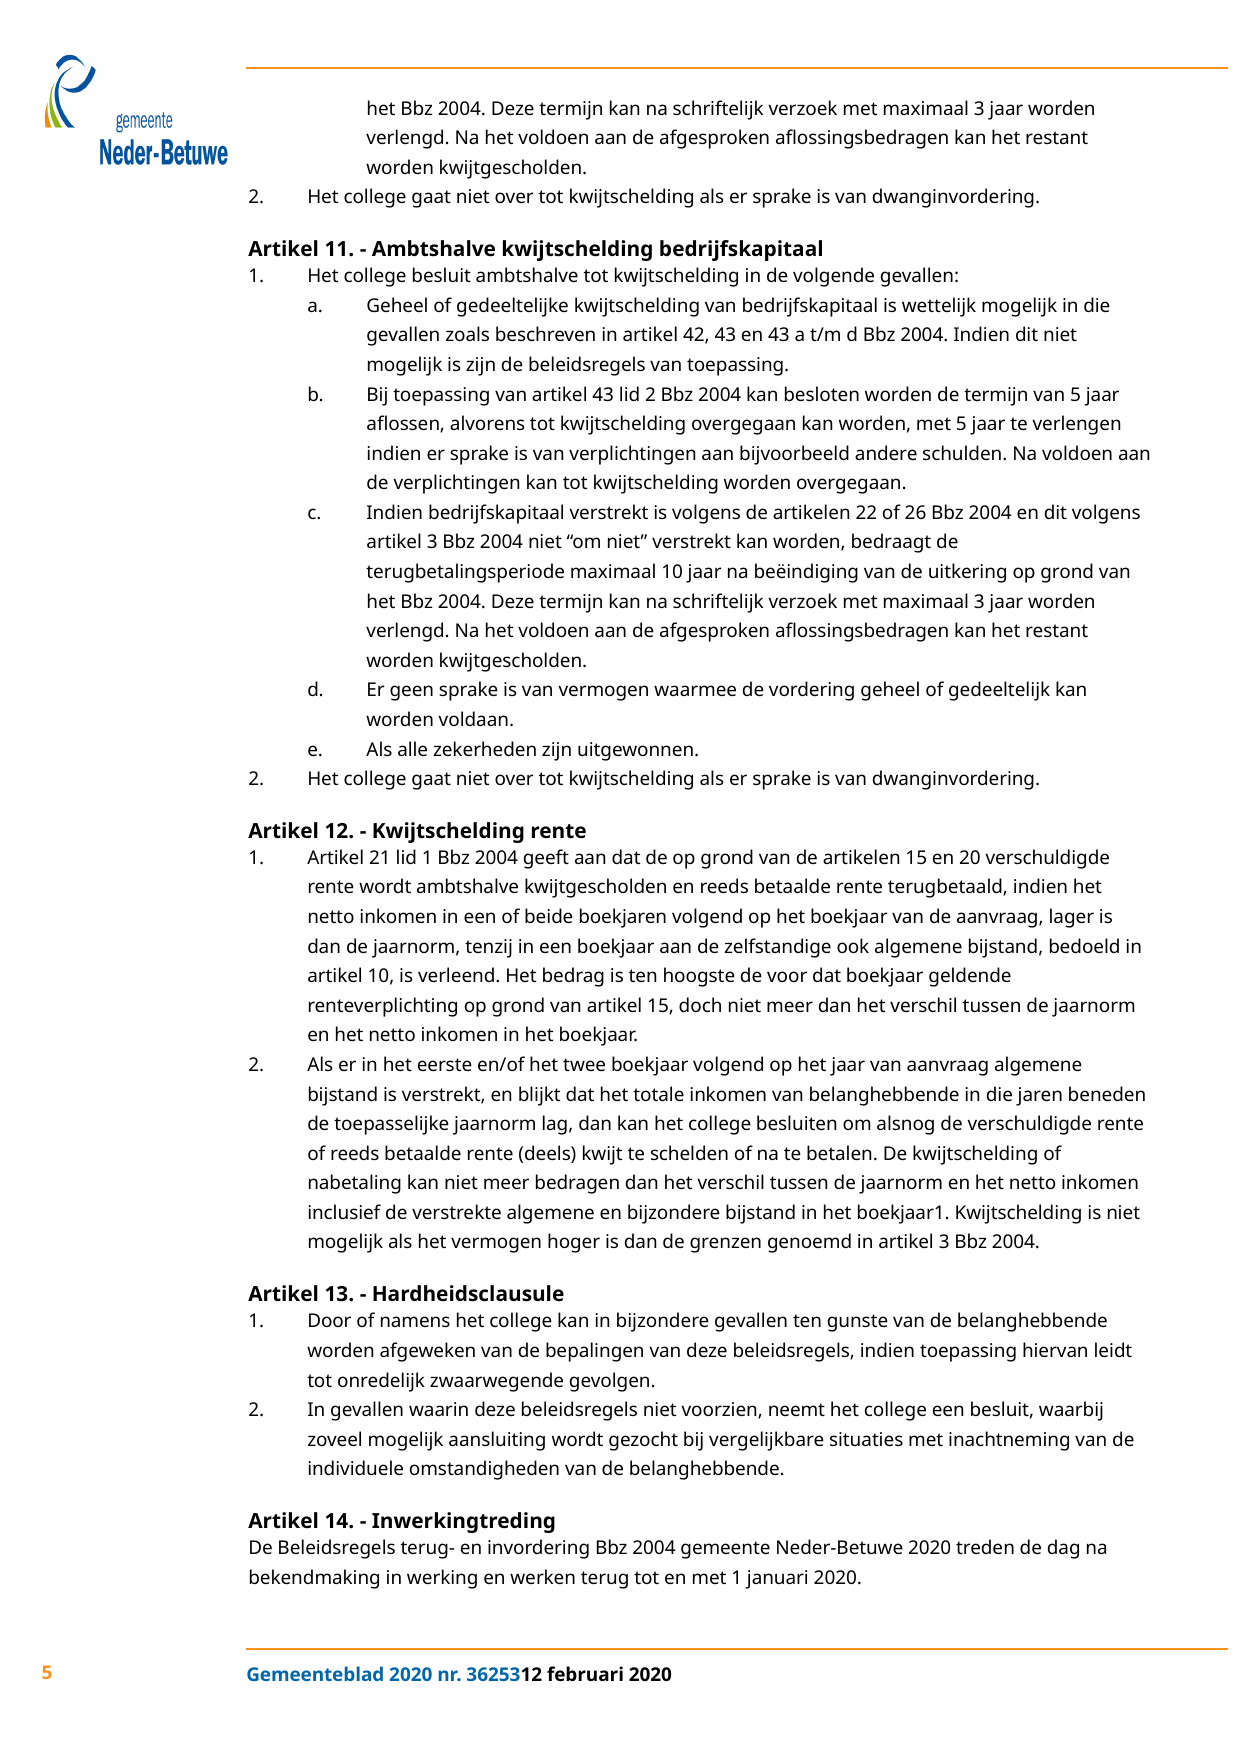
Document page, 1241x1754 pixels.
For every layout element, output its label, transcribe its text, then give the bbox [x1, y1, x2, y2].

list Er geen sprake is van vermogen waarmee de vordering geheel of gedeeltelijk kan worden voldaan. [307, 677, 1152, 732]
list In gevallen waarin deze beleidsregels niet voorzien, neemt het college een besluit, waarbij zoveel mogelijk aansluiting wordt gezocht bij vergelijkbare situaties met inachtneming van de individuele omstandigheden van de belanghebbende. [248, 1396, 1152, 1481]
list Geheel of gedeeltelijke kwijtschelding van bedrijfskapitaal is wettelijk mogelijk in die gevallen zoals beschreven in artikel 42, 43 en 43 a t/m d Bbz 2004. Indien dit niet mogelijk is zijn de beleidsregels van toepassing. [307, 292, 1152, 377]
text Artikel 12. - Kwijtschelding rente [248, 816, 1152, 844]
list Indien bedrijfskapitaal verstrekt is volgens de artikelen 22 of 26 Bbz 2004 en dit volgens artikel 3 Bbz 2004 niet “om niet” verstrekt kan worden, bedraagt de terugbetalingsperiode maximaal 10 jaar na beëindiging van de uitkering op grond van het Bbz 2004. Deze termijn kan na schriftelijk verzoek met maximaal 3 jaar worden verlengd. Na het voldoen aan de afgesproken aflossingsbedragen kan het restant worden kwijtgescholden. [307, 499, 1152, 673]
list Het college gaat niet over tot kwijtschelding als er sprake is van dwanginvordering. [248, 183, 1152, 209]
list Door of namens het college kan in bijzondere gevallen ten gunste van de belanghebbende worden afgeweken van de bepalingen van deze beleidsregels, indien toepassing hiervan leidt tot onredelijk zwaarwegende gevolgen. [248, 1308, 1152, 1392]
list Het college gaat niet over tot kwijtschelding als er sprake is van dwanginvordering. [248, 765, 1152, 791]
picture [41, 47, 231, 172]
text Artikel 14. - Inwerkingtreding [248, 1506, 1152, 1534]
list het Bbz 2004. Deze termijn kan na schriftelijk verzoek met maximaal 3 jaar worden verlengd. Na het voldoen aan de afgesproken aflossingsbedragen kan het restant worden kwijtgescholden. [307, 95, 1152, 180]
text Artikel 13. - Hardheidsclausule [248, 1279, 1152, 1308]
list Als er in het eerste en/of het twee boekjaar volgend op het jaar van aanvraag algemene bijstand is verstrekt, en blijkt dat het totale inkomen van belanghebbende in die jaren beneden de toepasselijke jaarnorm lag, dan kan het college besluiten om alsnog de verschuldigde rente of reeds betaalde rente (deels) kwijt te schelden of na te betalen. De kwijtschelding of nabetaling kan niet meer bedragen dan het verschil tussen de jaarnorm en het netto inkomen inclusief de verstrekte algemene en bijzondere bijstand in het boekjaar1. Kwijtschelding is niet mogelijk als het vermogen hoger is dan de grenzen genoemd in artikel 3 Bbz 2004. [248, 1051, 1152, 1254]
text De Beleidsregels terug- en invordering Bbz 2004 gemeente Neder-Betuwe 2020 treden de dag na bekendmaking in werking en werken terug tot en met 1 januari 2020. [248, 1534, 1152, 1590]
text Artikel 11. - Ambtshalve kwijtschelding bedrijfskapitaal [248, 234, 1152, 262]
list Artikel 21 lid 1 Bbz 2004 geeft aan dat de op grond van de artikelen 15 en 20 verschuldigde rente wordt ambtshalve kwijtgescholden en reeds betaalde rente terugbetaald, indien het netto inkomen in een of beide boekjaren volgend op het boekjaar van de aanvraag, lager is dan de jaarnorm, tenzij in een boekjaar aan de zelfstandige ook algemene bijstand, bedoeld in artikel 10, is verleend. Het bedrag is ten hoogste de voor dat boekjaar geldende renteverplichting op grond van artikel 15, doch niet meer dan het verschil tussen de jaarnorm en het netto inkomen in het boekjaar. [248, 844, 1152, 1047]
list Als alle zekerheden zijn uitgewonnen. [307, 736, 1152, 761]
list Bij toepassing van artikel 43 lid 2 Bbz 2004 kan besloten worden de termijn van 5 jaar aflossen, alvorens tot kwijtschelding overgegaan kan worden, met 5 jaar te verlengen indien er sprake is van verplichtingen aan bijvoorbeeld andere schulden. Na voldoen aan de verplichtingen kan tot kwijtschelding worden overgegaan. [307, 381, 1152, 495]
list Het college besluit ambtshalve tot kwijtschelding in de volgende gevallen: [248, 262, 1152, 288]
